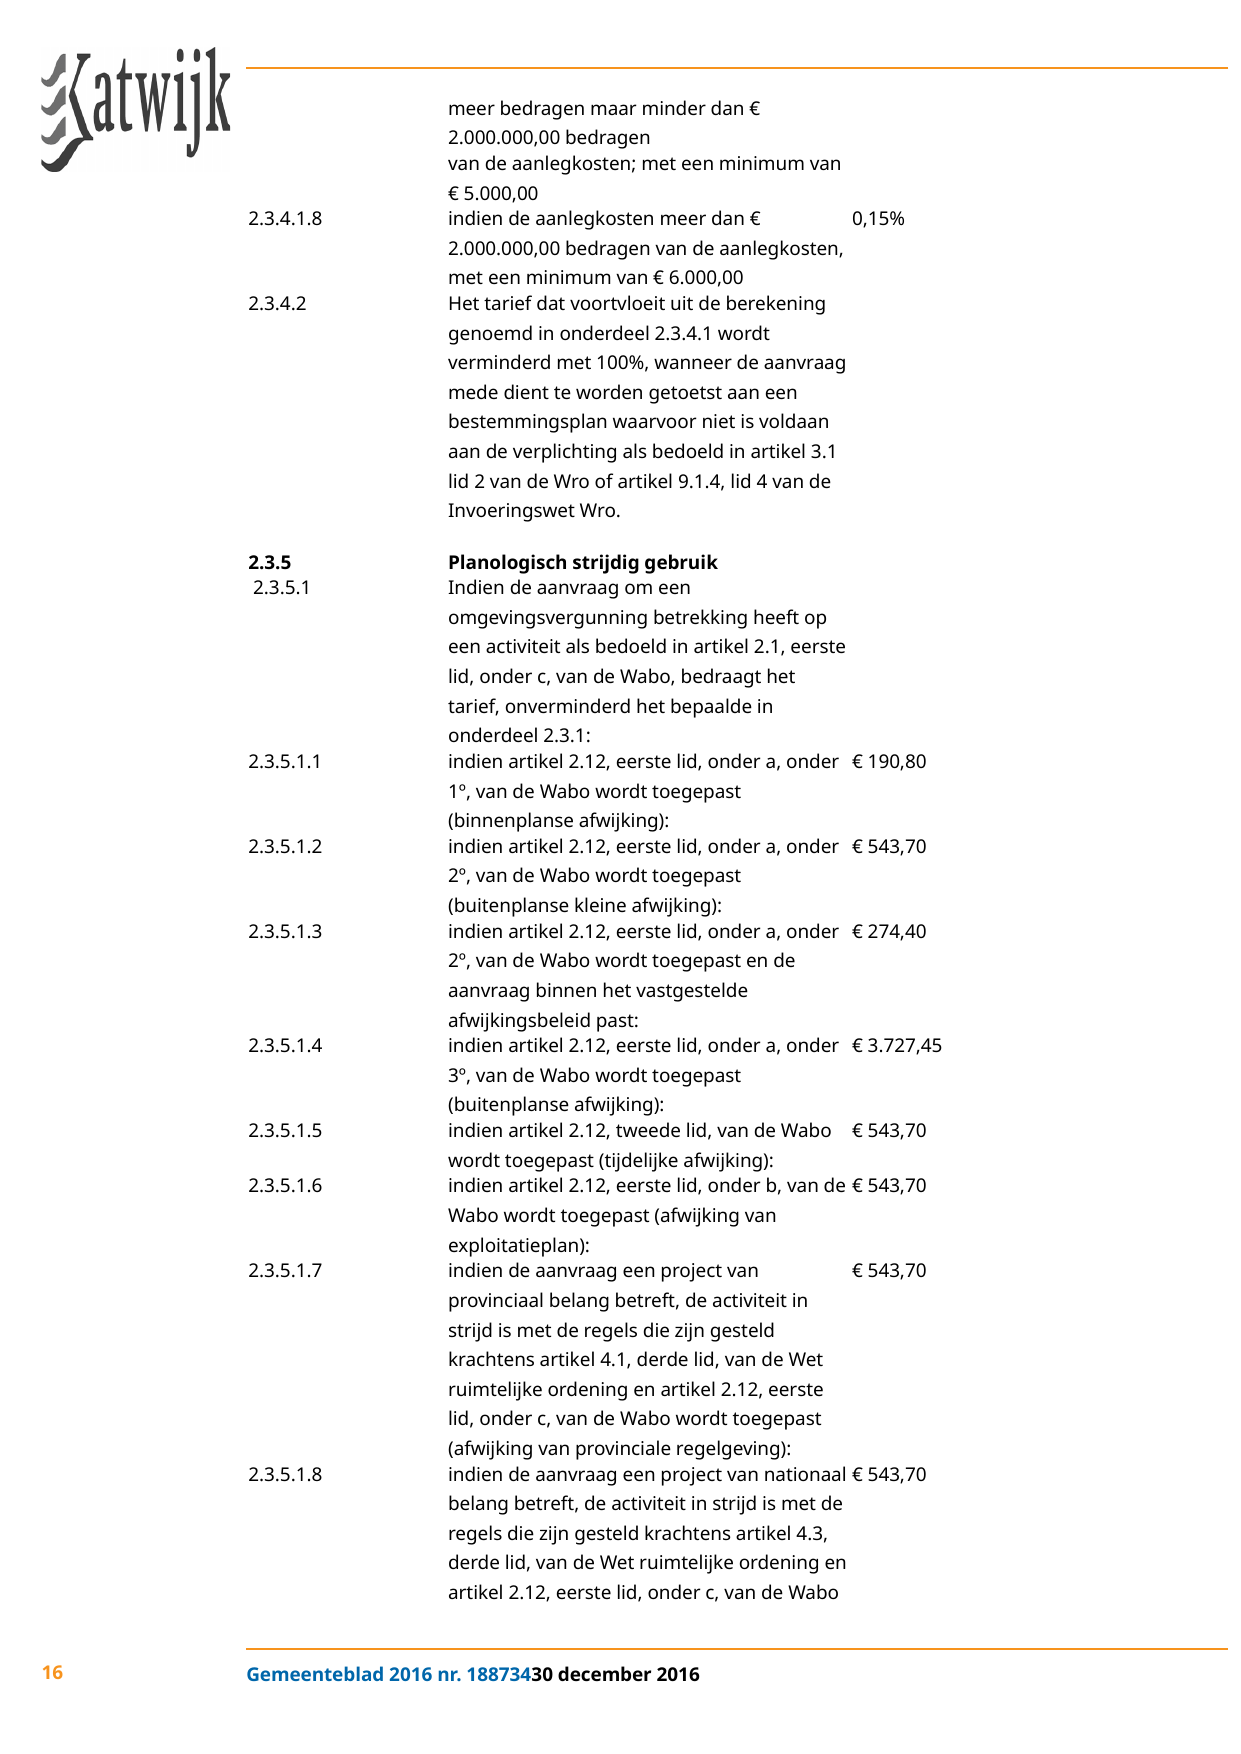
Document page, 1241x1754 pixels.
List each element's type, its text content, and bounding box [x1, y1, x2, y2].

table_cell 0,15% [852, 205, 1052, 290]
table_cell indien artikel 2.12, tweede lid, van de Wabo wordt toegepast (tijdelijke afwijking): [448, 1118, 852, 1173]
table_cell indien de aanvraag een project van nationaal belang betreft, de activiteit in strijd is met de regels die zijn gesteld krachtens artikel 4.3, derde lid, van de Wet ruimtelijke ordening en artikel 2.12, eerste lid, onder c, van de Wabo [448, 1461, 852, 1605]
table_cell indien de aanlegkosten meer dan € 2.000.000,00 bedragen van de aanlegkosten, met een minimum van € 6.000,00 [448, 205, 852, 290]
table_cell 2.3.5.1.5 [248, 1118, 448, 1173]
table_cell 2.3.5.1.1 [248, 748, 448, 833]
table_cell [448, 523, 852, 549]
table_cell [248, 523, 448, 549]
table_cell € 3.727,45 [852, 1033, 1052, 1117]
table_cell 2.3.5.1 [248, 575, 448, 748]
table_cell € 543,70 [852, 1258, 1052, 1461]
table_cell € 543,70 [852, 1118, 1052, 1173]
table_cell € 543,70 [852, 1461, 1052, 1605]
table_cell € 274,40 [852, 918, 1052, 1032]
table_cell [248, 95, 448, 150]
table_cell [852, 150, 1052, 205]
table_cell € 543,70 [852, 833, 1052, 918]
table_cell 2.3.5.1.4 [248, 1033, 448, 1117]
table_cell [852, 290, 1052, 523]
table_cell 2.3.5 [248, 549, 448, 574]
table_cell [852, 575, 1052, 748]
table_cell € 543,70 [852, 1173, 1052, 1258]
table_cell Indien de aanvraag om een omgevingsvergunning betrekking heeft op een activiteit als bedoeld in artikel 2.1, eerste lid, onder c, van de Wabo, bedraagt het tarief, onverminderd het bepaalde in onderdeel 2.3.1: [448, 575, 852, 748]
table_cell indien artikel 2.12, eerste lid, onder a, onder 3º, van de Wabo wordt toegepast (buitenplanse afwijking): [448, 1033, 852, 1117]
table_cell 2.3.5.1.2 [248, 833, 448, 918]
table_cell Planologisch strijdig gebruik [448, 549, 852, 574]
picture [41, 47, 231, 172]
table_cell indien artikel 2.12, eerste lid, onder b, van de Wabo wordt toegepast (afwijking van exploitatieplan): [448, 1173, 852, 1258]
table_cell 2.3.5.1.3 [248, 918, 448, 1032]
table_cell indien artikel 2.12, eerste lid, onder a, onder 1º, van de Wabo wordt toegepast (binnenplanse afwijking): [448, 748, 852, 833]
table_cell [852, 523, 1052, 549]
table_cell [852, 95, 1052, 150]
table_cell indien de aanvraag een project van provinciaal belang betreft, de activiteit in strijd is met de regels die zijn gesteld krachtens artikel 4.1, derde lid, van de Wet ruimtelijke ordening en artikel 2.12, eerste lid, onder c, van de Wabo wordt toegepast (afwijking van provinciale regelgeving): [448, 1258, 852, 1461]
table_cell 2.3.5.1.6 [248, 1173, 448, 1258]
table_cell [248, 150, 448, 205]
table_cell van de aanlegkosten; met een minimum van € 5.000,00 [448, 150, 852, 205]
table_cell indien artikel 2.12, eerste lid, onder a, onder 2º, van de Wabo wordt toegepast en de aanvraag binnen het vastgestelde afwijkingsbeleid past: [448, 918, 852, 1032]
table_cell [852, 549, 1052, 574]
table_cell € 190,80 [852, 748, 1052, 833]
table_cell 2.3.4.2 [248, 290, 448, 523]
table_cell 2.3.5.1.7 [248, 1258, 448, 1461]
table_cell meer bedragen maar minder dan € 2.000.000,00 bedragen [448, 95, 852, 150]
table_cell Het tarief dat voortvloeit uit de berekening genoemd in onderdeel 2.3.4.1 wordt verminderd met 100%, wanneer de aanvraag mede dient te worden getoetst aan een bestemmingsplan waarvoor niet is voldaan aan de verplichting als bedoeld in artikel 3.1 lid 2 van de Wro of artikel 9.1.4, lid 4 van de Invoeringswet Wro. [448, 290, 852, 523]
table_cell 2.3.4.1.8 [248, 205, 448, 290]
table_cell indien artikel 2.12, eerste lid, onder a, onder 2º, van de Wabo wordt toegepast (buitenplanse kleine afwijking): [448, 833, 852, 918]
table_cell 2.3.5.1.8 [248, 1461, 448, 1605]
